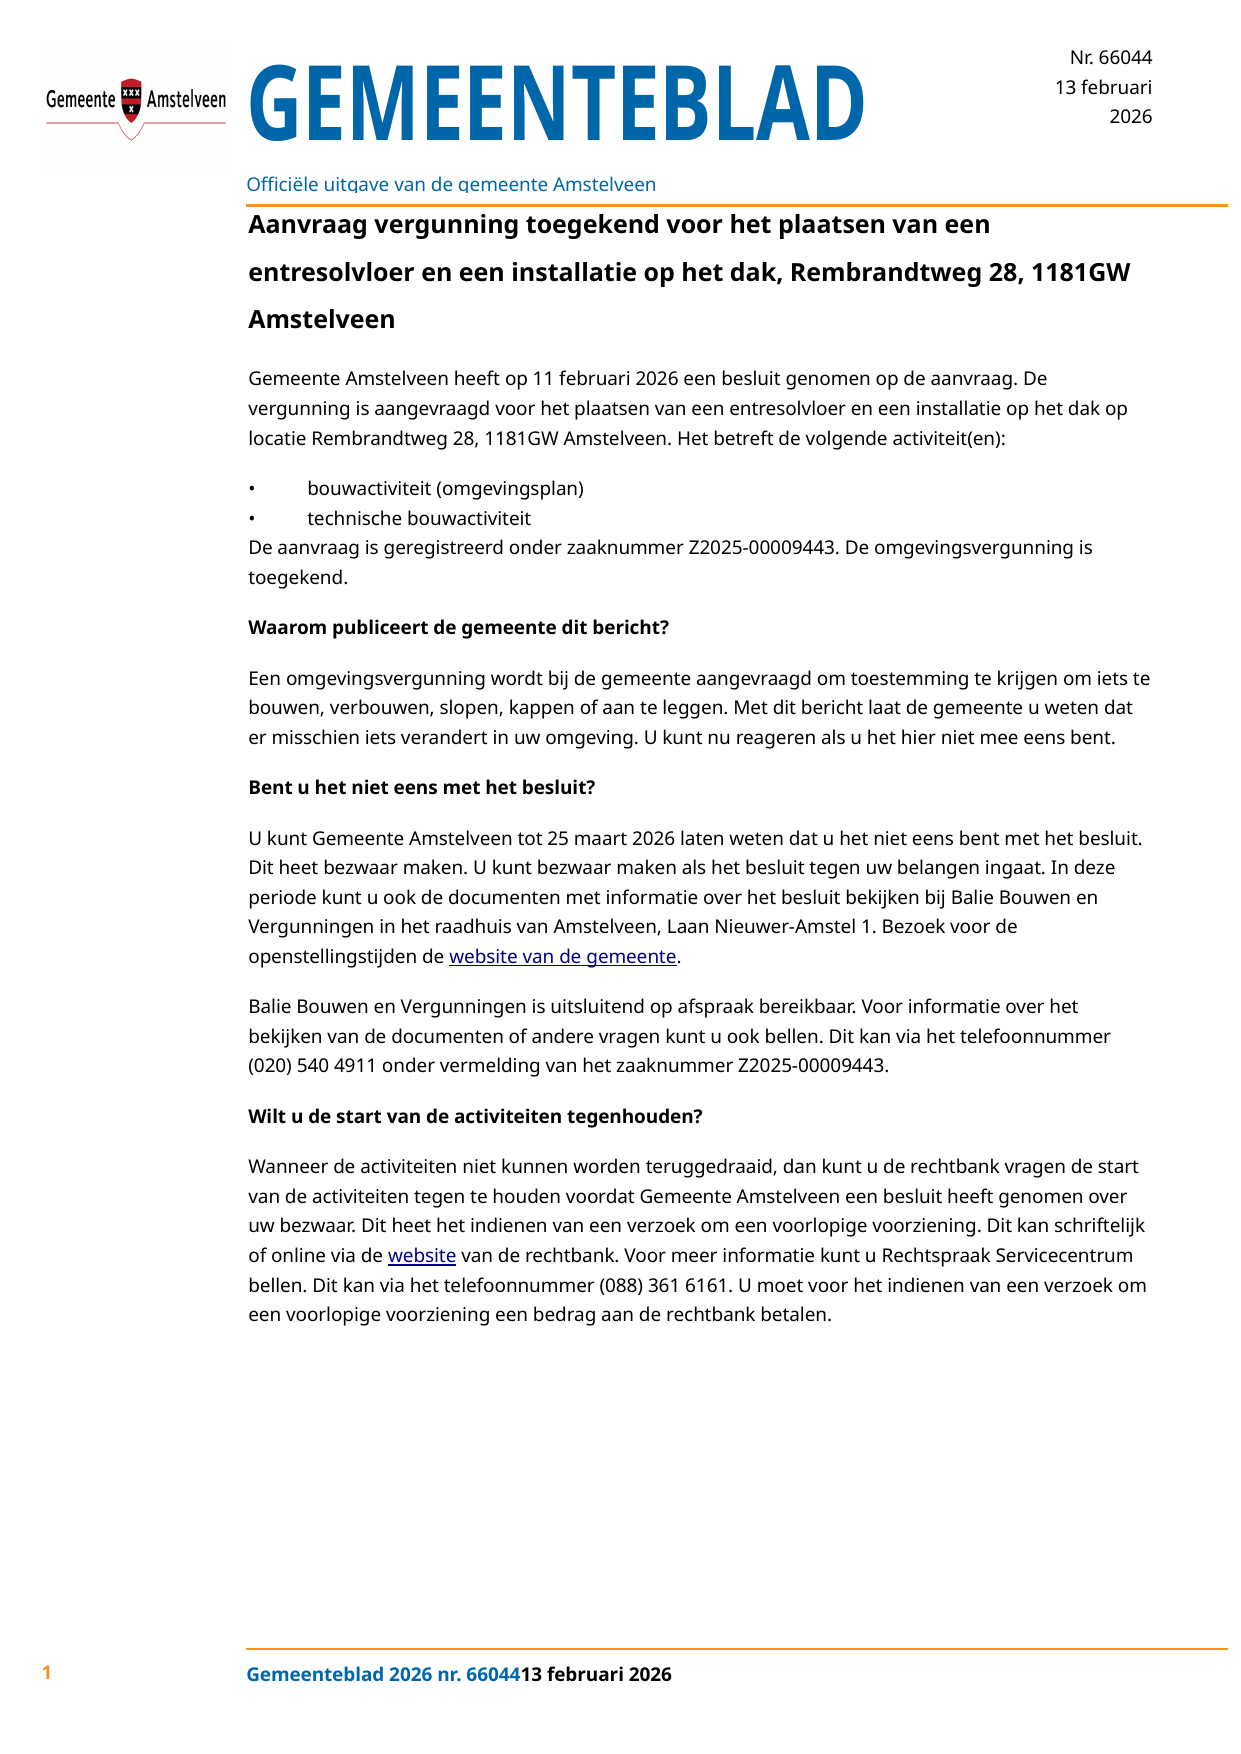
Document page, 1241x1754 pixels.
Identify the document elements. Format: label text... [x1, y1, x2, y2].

text Wilt u de start van de activiteiten tegenhouden? [248, 1103, 1152, 1129]
text Waarom publiceert de gemeente dit bericht? [248, 614, 1152, 640]
text Balie Bouwen en Vergunningen is uitsluitend op afspraak bereikbaar. Voor informatie over het bekijken van de documenten of andere vragen kunt u ook bellen. Dit kan via het telefoonnummer (020) 540 4911 onder vermelding van het zaaknummer Z2025-00009443. [248, 993, 1152, 1078]
list technische bouwactiviteit [248, 505, 1152, 530]
text Bent u het niet eens met het besluit? [248, 774, 1152, 800]
text Wanneer de activiteiten niet kunnen worden teruggedraaid, dan kunt u de rechtbank vragen de start van de activiteiten tegen te houden voordat Gemeente Amstelveen een besluit heeft genomen over uw bezwaar. Dit heet het indienen van een verzoek om een voorlopige voorziening. Dit kan schriftelijk of online via de website van de rechtbank. Voor meer informatie kunt u Rechtspraak Servicecentrum bellen. Dit kan via het telefoonnummer (088) 361 6161. U moet voor het indienen van een verzoek om een voorlopige voorziening een bedrag aan de rechtbank betalen. [248, 1153, 1152, 1327]
picture [41, 47, 231, 172]
text Gemeente Amstelveen heeft op 11 februari 2026 een besluit genomen op de aanvraag. De vergunning is aangevraagd voor het plaatsen van een entresolvloer en een installatie op het dak op locatie Rembrandtweg 28, 1181GW Amstelveen. Het betreft de volgende activiteit(en): [248, 366, 1152, 450]
list bouwactiviteit (omgevingsplan) [248, 475, 1152, 501]
text Een omgevingsvergunning wordt bij de gemeente aangevraagd om toestemming te krijgen om iets te bouwen, verbouwen, slopen, kappen of aan te leggen. Met dit bericht laat de gemeente u weten dat er misschien iets verandert in uw omgeving. U kunt nu reageren als u het hier niet mee eens bent. [248, 665, 1152, 749]
text De aanvraag is geregistreerd onder zaaknummer Z2025-00009443. De omgevingsvergunning is toegekend. [248, 534, 1152, 589]
text U kunt Gemeente Amstelveen tot 25 maart 2026 laten weten dat u het niet eens bent met het besluit. Dit heet bezwaar maken. U kunt bezwaar maken als het besluit tegen uw belangen ingaat. In deze periode kunt u ook de documenten met informatie over het besluit bekijken bij Balie Bouwen en Vergunningen in het raadhuis van Amstelveen, Laan Nieuwer-Amstel 1. Bezoek voor de openstellingstijden de website van de gemeente. [248, 825, 1152, 969]
text Aanvraag vergunning toegekend voor het plaatsen van een entresolvloer en een installatie op het dak, Rembrandtweg 28, 1181GW Amstelveen [248, 207, 1152, 336]
